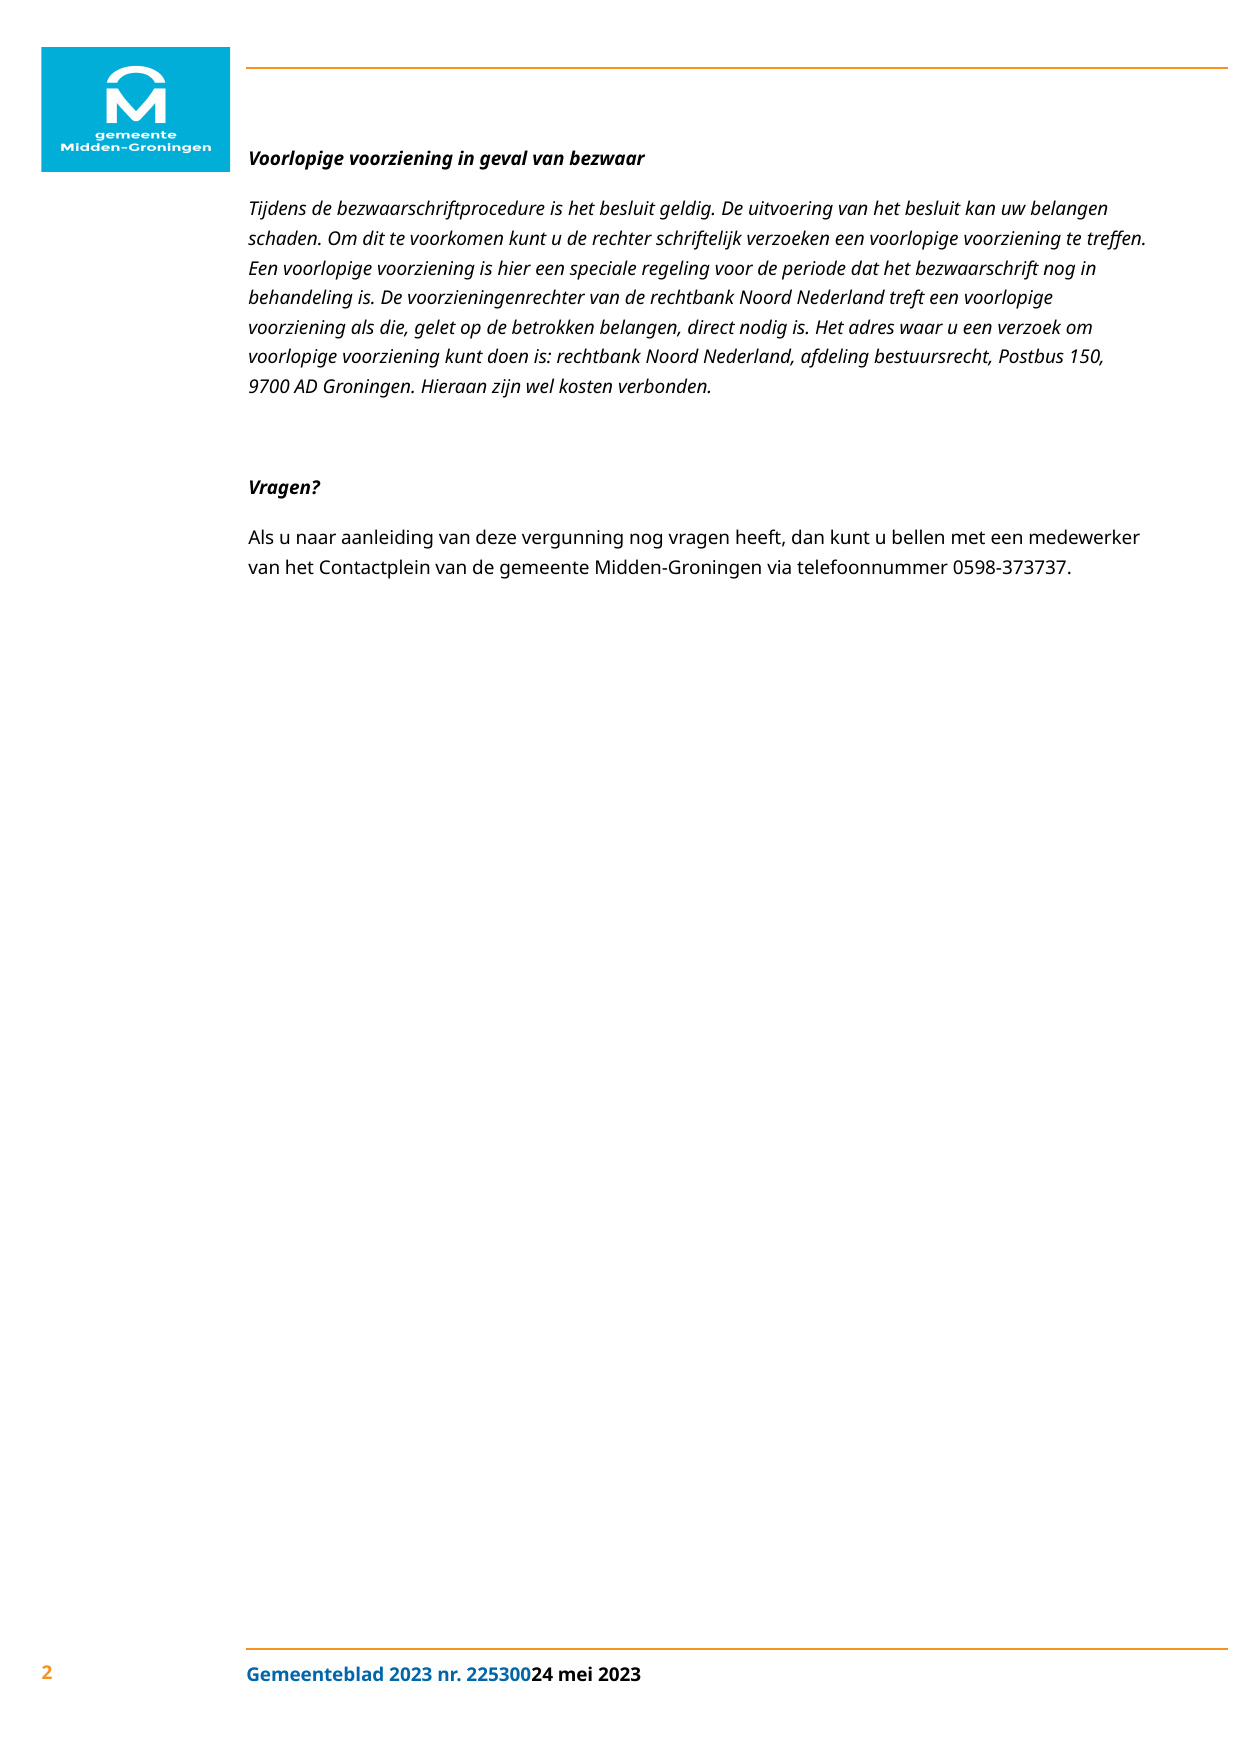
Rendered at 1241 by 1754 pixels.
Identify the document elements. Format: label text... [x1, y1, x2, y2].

text Als u naar aanleiding van deze vergunning nog vragen heeft, dan kunt u bellen met een medewerker van het Contactplein van de gemeente Midden-Groningen via telefoonnummer 0598-373737. [248, 524, 1152, 580]
text Vragen? [248, 474, 1152, 500]
picture [184, 146, 190, 153]
picture [107, 89, 165, 122]
picture [108, 66, 164, 82]
text Voorlopige voorziening in geval van bezwaar [248, 145, 1152, 171]
text Tijdens de bezwaarschriftprocedure is het besluit geldig. De uitvoering van het besluit kan uw belangen schaden. Om dit te voorkomen kunt u de rechter schriftelijk verzoeken een voorlopige voorziening te treffen. Een voorlopige voorziening is hier een speciale regeling voor de periode dat het bezwaarschrift nog in behandeling is. De voorzieningenrechter van de rechtbank Noord Nederland treft een voorlopige voorziening als die, gelet op de betrokken belangen, direct nodig is. Het adres waar u een verzoek om voorlopige voorziening kunt doen is: rechtbank Noord Nederland, afdeling bestuursrecht, Postbus 150, 9700 AD Groningen. Hieraan zijn wel kosten verbonden. [248, 196, 1152, 399]
